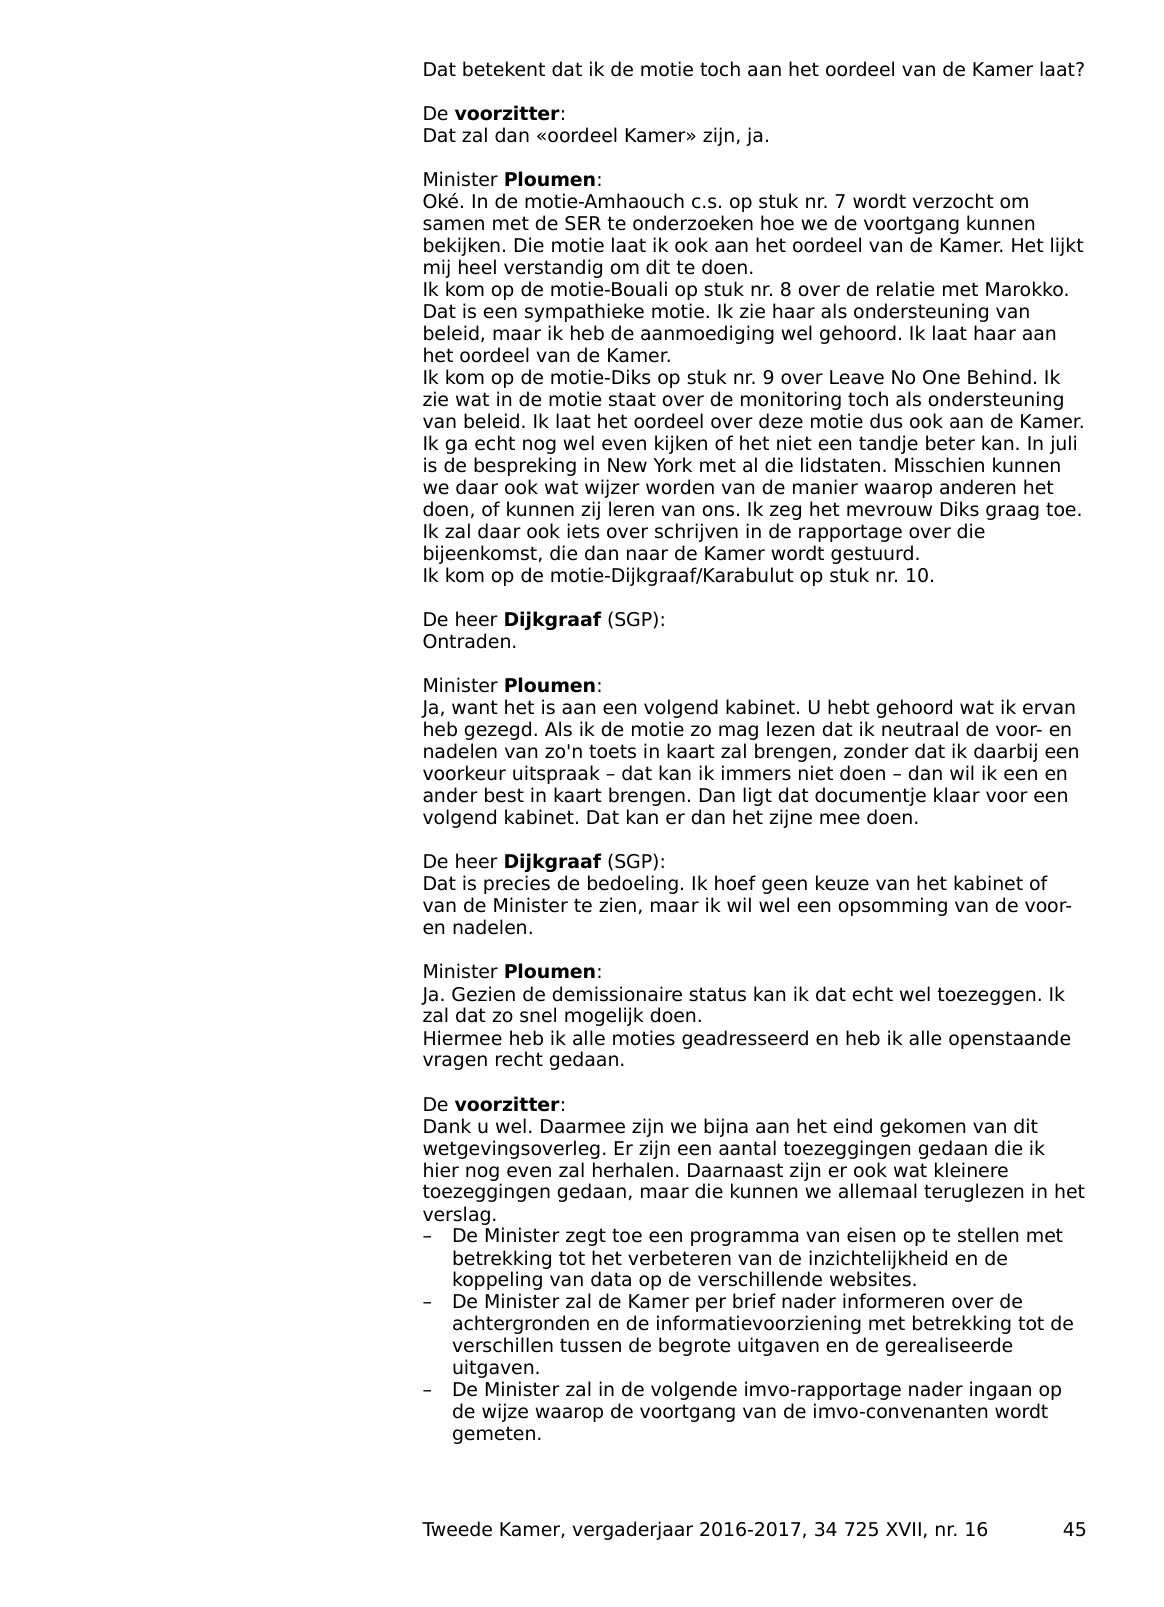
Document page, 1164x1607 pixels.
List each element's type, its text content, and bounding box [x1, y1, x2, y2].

text Ik kom op de motie-Bouali op stuk nr. 8 over de relatie met Marokko. Dat is een sympathieke motie. Ik zie haar als ondersteuning van beleid, maar ik heb de aanmoediging wel gehoord. Ik laat haar aan het oordeel van de Kamer. [422, 279, 1087, 367]
text De voorzitter: [422, 103, 1087, 125]
text Dank u wel. Daarmee zijn we bijna aan het eind gekomen van dit wetgevingsoverleg. Er zijn een aantal toezeggingen gedaan die ik hier nog even zal herhalen. Daarnaast zijn er ook wat kleinere toezeggingen gedaan, maar die kunnen we allemaal teruglezen in het verslag. [422, 1116, 1087, 1225]
text – De Minister zal in de volgende imvo-rapportage nader ingaan op de wijze waarop de voortgang van de imvo-convenanten wordt gemeten. [422, 1379, 1087, 1445]
text Oké. In de motie-Amhaouch c.s. op stuk nr. 7 wordt verzocht om samen met de SER te onderzoeken hoe we de voortgang kunnen bekijken. Die motie laat ik ook aan het oordeel van de Kamer. Het lijkt mij heel verstandig om dit te doen. [422, 191, 1087, 279]
text Ik kom op de motie-Dijkgraaf/Karabulut op stuk nr. 10. [422, 565, 1087, 587]
text Ja, want het is aan een volgend kabinet. U hebt gehoord wat ik ervan heb gezegd. Als ik de motie zo mag lezen dat ik neutraal de voor- en nadelen van zo'n toets in kaart zal brengen, zonder dat ik daarbij een voorkeur uitspraak – dat kan ik immers niet doen – dan wil ik een en ander best in kaart brengen. Dan ligt dat documentje klaar voor een volgend kabinet. Dat kan er dan het zijne mee doen. [422, 697, 1087, 829]
text Ontraden. [422, 631, 1087, 653]
text – De Minister zal de Kamer per brief nader informeren over de achtergronden en de informatievoorziening met betrekking tot de verschillen tussen de begrote uitgaven en de gerealiseerde uitgaven. [422, 1291, 1087, 1379]
text Dat zal dan «oordeel Kamer» zijn, ja. [422, 125, 1087, 147]
text Ik kom op de motie-Diks op stuk nr. 9 over Leave No One Behind. Ik zie wat in de motie staat over de monitoring toch als ondersteuning van beleid. Ik laat het oordeel over deze motie dus ook aan de Kamer. Ik ga echt nog wel even kijken of het niet een tandje beter kan. In juli is de bespreking in New York met al die lidstaten. Misschien kunnen we daar ook wat wijzer worden van de manier waarop anderen het doen, of kunnen zij leren van ons. Ik zeg het mevrouw Diks graag toe. Ik zal daar ook iets over schrijven in de rapportage over die bijeenkomst, die dan naar de Kamer wordt gestuurd. [422, 367, 1087, 565]
text Dat betekent dat ik de motie toch aan het oordeel van de Kamer laat? [422, 59, 1087, 81]
text De heer Dijkgraaf (SGP): [422, 609, 1087, 631]
text Dat is precies de bedoeling. Ik hoef geen keuze van het kabinet of van de Minister te zien, maar ik wil wel een opsomming van de voor- en nadelen. [422, 873, 1087, 939]
text Minister Ploumen: [422, 675, 1087, 697]
text De heer Dijkgraaf (SGP): [422, 851, 1087, 873]
text Hiermee heb ik alle moties geadresseerd en heb ik alle openstaande vragen recht gedaan. [422, 1027, 1087, 1071]
text De voorzitter: [422, 1093, 1087, 1116]
text Ja. Gezien de demissionaire status kan ik dat echt wel toezeggen. Ik zal dat zo snel mogelijk doen. [422, 983, 1087, 1027]
text Minister Ploumen: [422, 961, 1087, 983]
text – De Minister zegt toe een programma van eisen op te stellen met betrekking tot het verbeteren van de inzichtelijkheid en de koppeling van data op de verschillende websites. [422, 1225, 1087, 1291]
text Minister Ploumen: [422, 169, 1087, 191]
